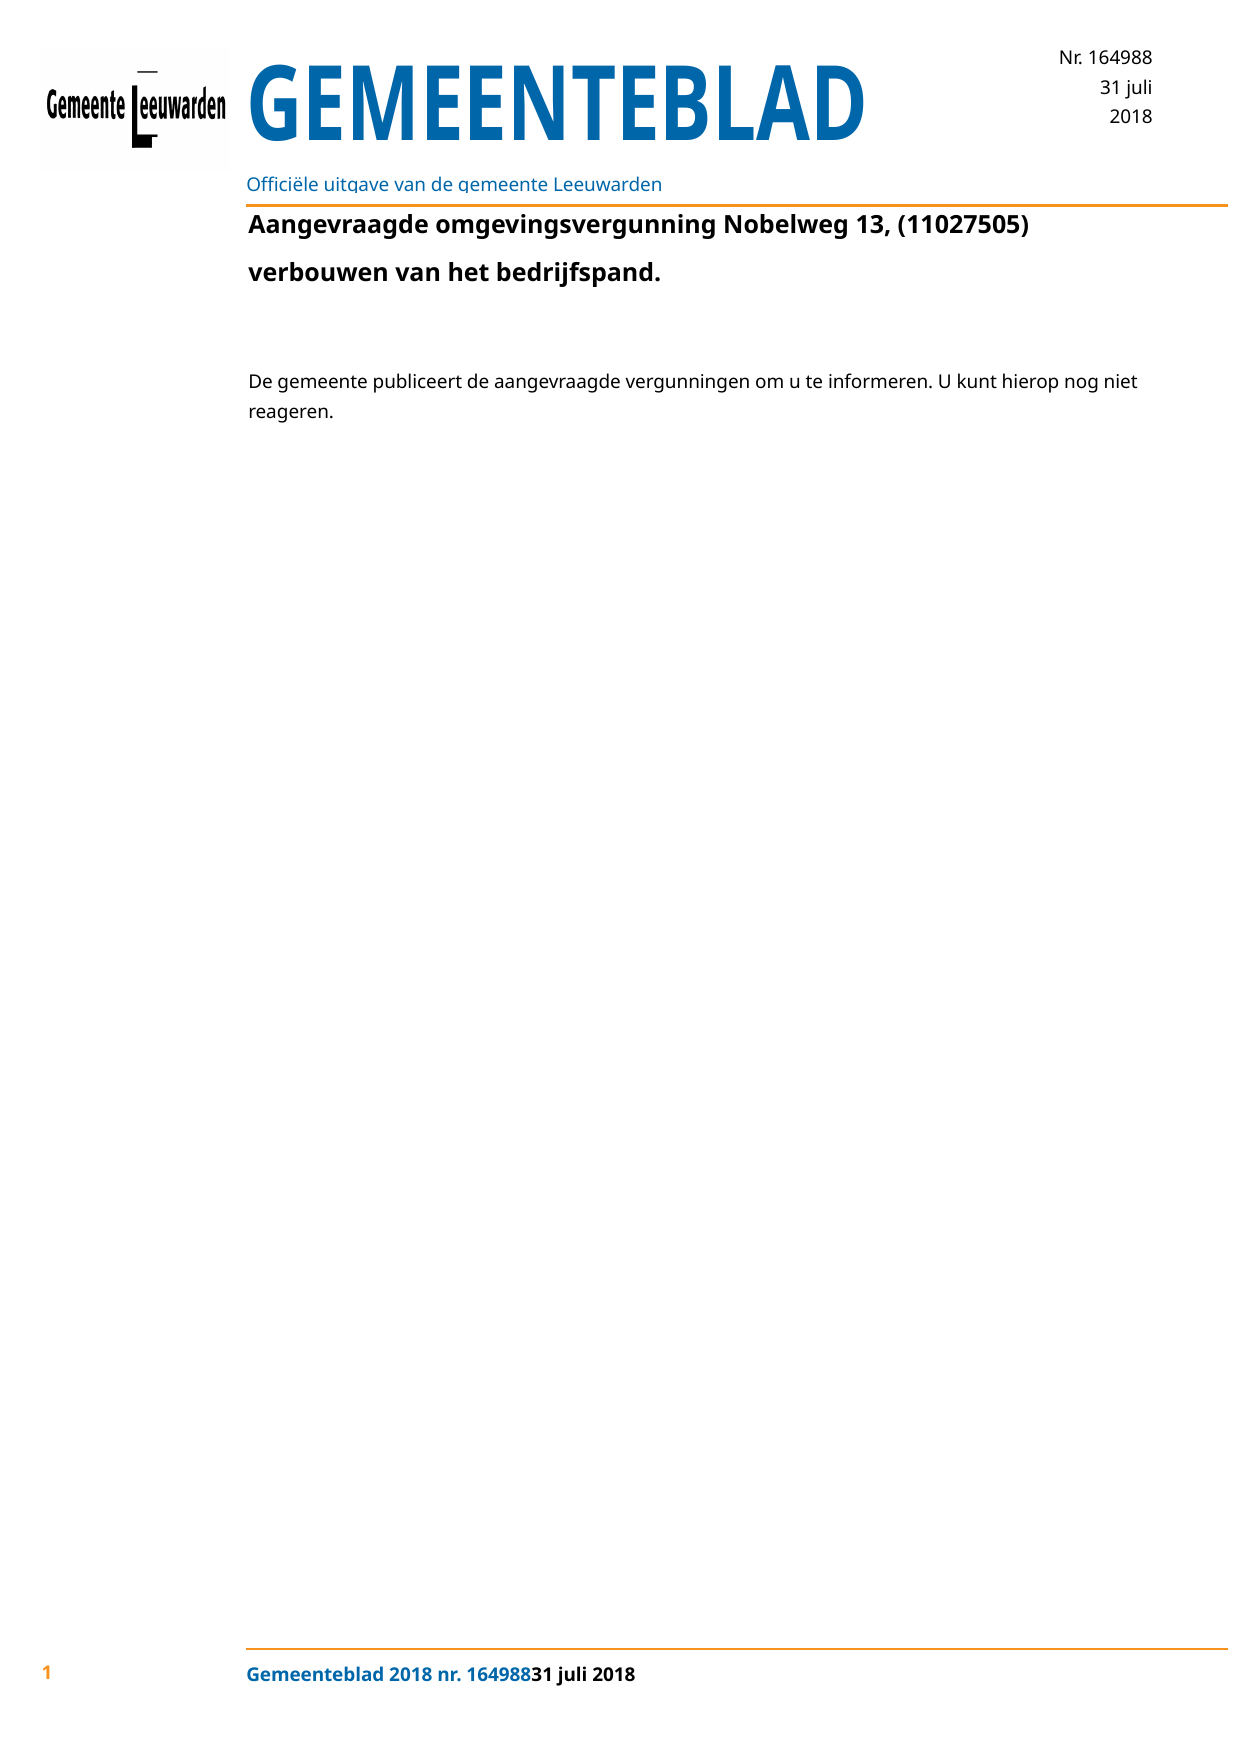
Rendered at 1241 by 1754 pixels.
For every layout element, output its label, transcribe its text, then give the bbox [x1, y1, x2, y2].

text Aangevraagde omgevingsvergunning Nobelweg 13, (11027505) verbouwen van het bedrijfspand. [248, 207, 1152, 288]
text De gemeente publiceert de aangevraagde vergunningen om u te informeren. U kunt hierop nog niet reageren. [248, 368, 1152, 424]
picture [41, 47, 231, 172]
